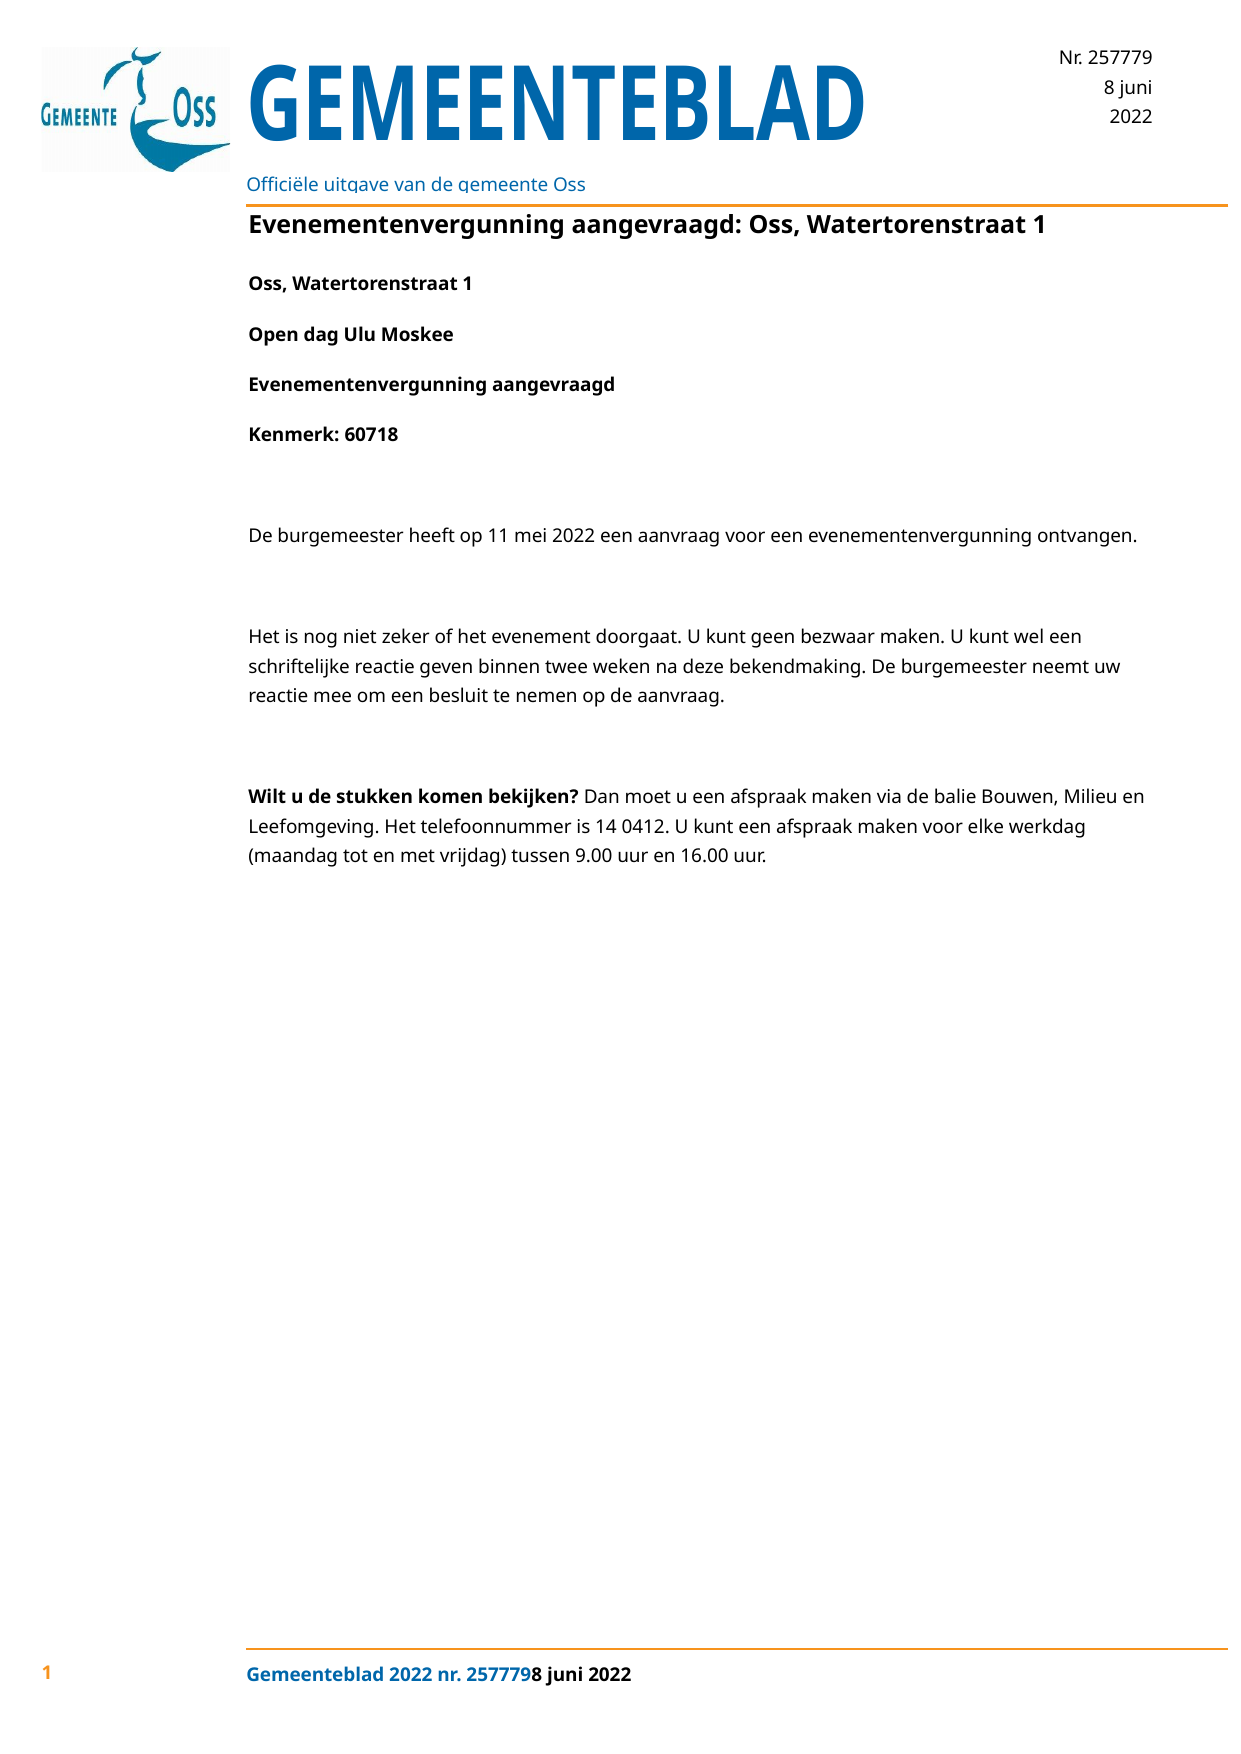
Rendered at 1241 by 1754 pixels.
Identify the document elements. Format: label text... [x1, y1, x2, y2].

text Kenmerk: 60718 [248, 422, 1152, 447]
picture [41, 47, 231, 172]
text Open dag Ulu Moskee [248, 321, 1152, 346]
text Evenementenvergunning aangevraagd [248, 371, 1152, 397]
text De burgemeester heeft op 11 mei 2022 een aanvraag voor een evenementenvergunning ontvangen. [248, 522, 1152, 548]
text Wilt u de stukken komen bekijken? Dan moet u een afspraak maken via de balie Bouwen, Milieu en Leefomgeving. Het telefoonnummer is 14 0412. U kunt een afspraak maken voor elke werkdag (maandag tot en met vrijdag) tussen 9.00 uur en 16.00 uur. [248, 783, 1152, 868]
text Evenementenvergunning aangevraagd: Oss, Watertorenstraat 1 [248, 207, 1152, 241]
text Het is nog niet zeker of het evenement doorgaat. U kunt geen bezwaar maken. U kunt wel een schriftelijke reactie geven binnen twee weken na deze bekendmaking. De burgemeester neemt uw reactie mee om een besluit te nemen op de aanvraag. [248, 623, 1152, 708]
text Oss, Watertorenstraat 1 [248, 270, 1152, 296]
